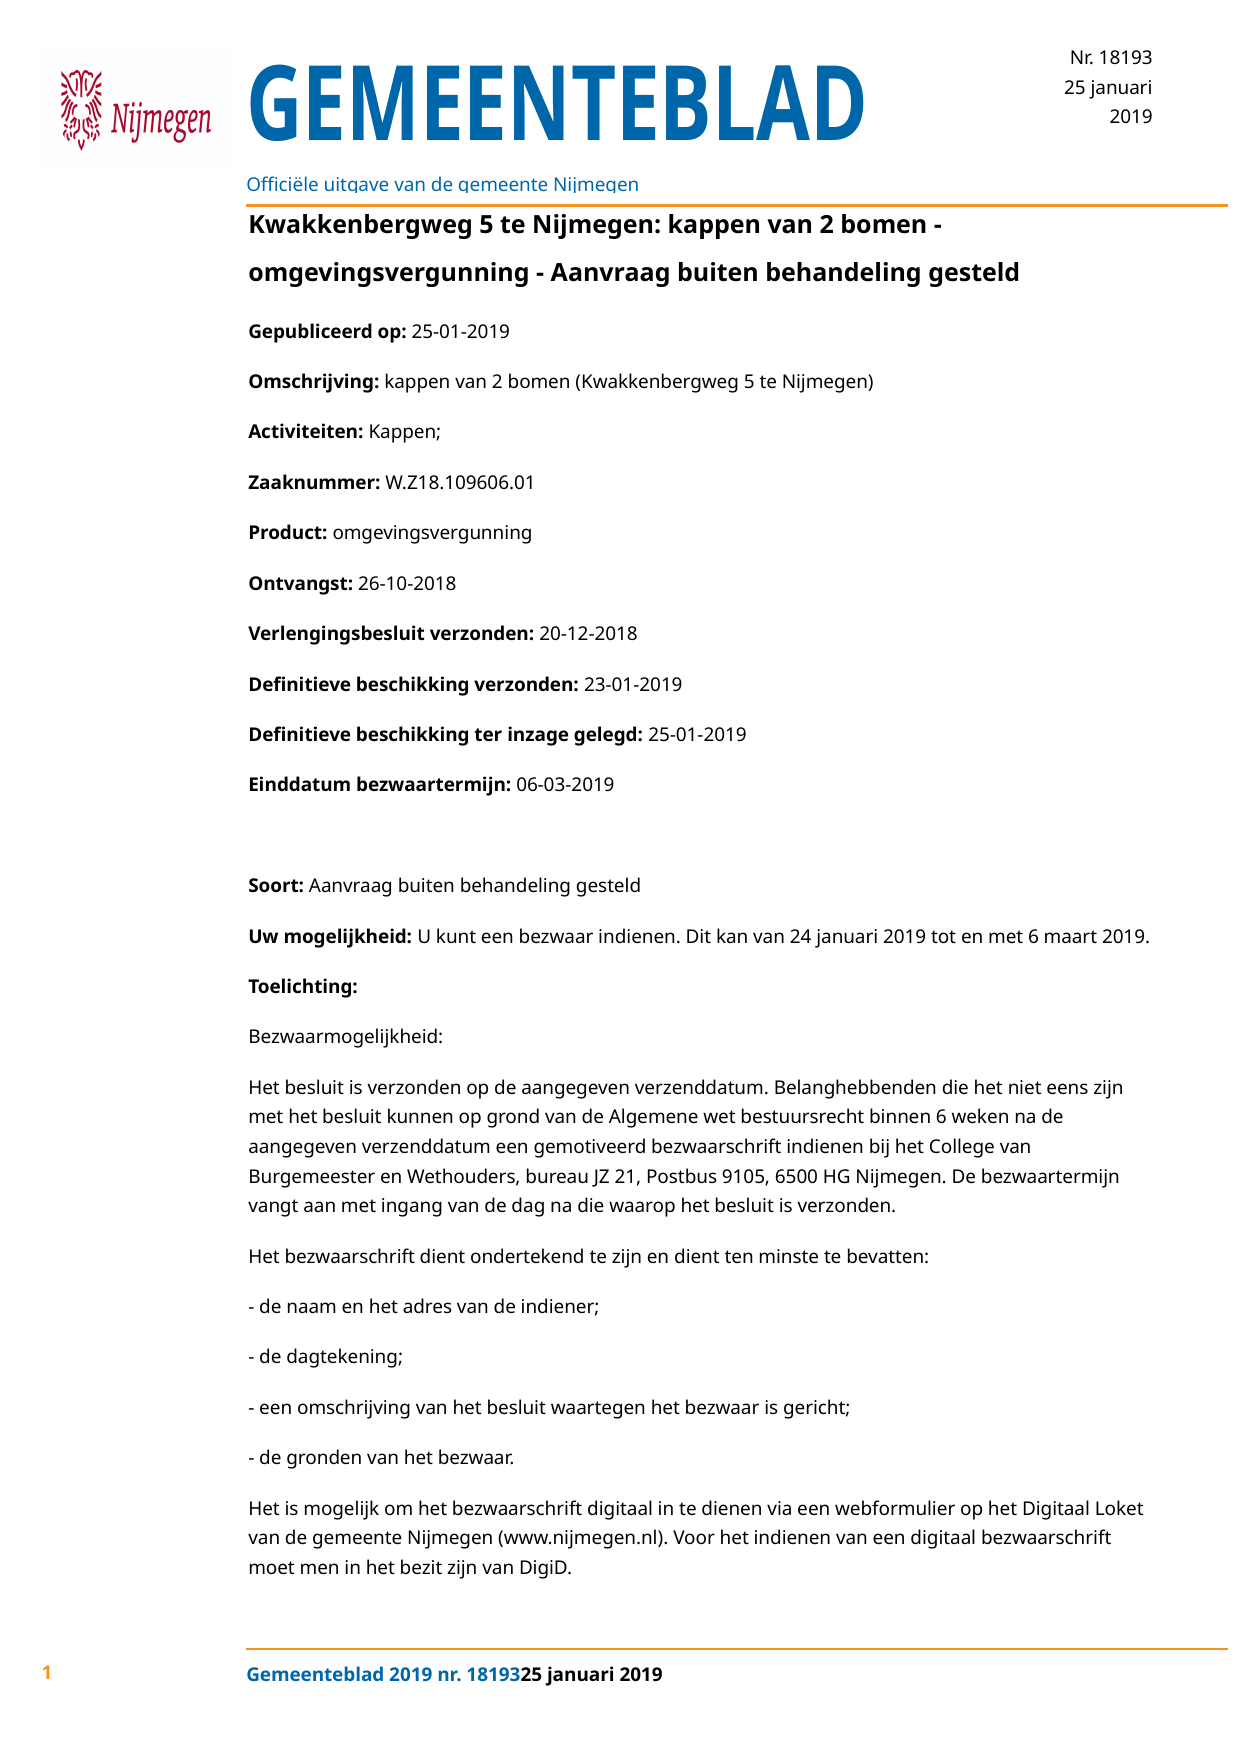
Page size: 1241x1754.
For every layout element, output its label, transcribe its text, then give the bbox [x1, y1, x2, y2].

text Zaaknummer: W.Z18.109606.01 [248, 469, 1152, 495]
text Soort: Aanvraag buiten behandeling gesteld [248, 872, 1152, 898]
text Het bezwaarschrift dient ondertekend te zijn en dient ten minste te bevatten: [248, 1243, 1152, 1269]
text - de naam en het adres van de indiener; [248, 1293, 1152, 1319]
text Kwakkenbergweg 5 te Nijmegen: kappen van 2 bomen - omgevingsvergunning - Aanvraag buiten behandeling gesteld [248, 207, 1152, 288]
text Activiteiten: Kappen; [248, 419, 1152, 444]
text Gepubliceerd op: 25-01-2019 [248, 318, 1152, 344]
text Einddatum bezwaartermijn: 06-03-2019 [248, 772, 1152, 797]
text Het is mogelijk om het bezwaarschrift digitaal in te dienen via een webformulier op het Digitaal Loket van de gemeente Nijmegen (www.nijmegen.nl). Voor het indienen van een digitaal bezwaarschrift moet men in het bezit zijn van DigiD. [248, 1495, 1152, 1580]
text Omschrijving: kappen van 2 bomen (Kwakkenbergweg 5 te Nijmegen) [248, 368, 1152, 394]
text Uw mogelijkheid: U kunt een bezwaar indienen. Dit kan van 24 januari 2019 tot en met 6 maart 2019. [248, 923, 1152, 949]
text - de gronden van het bezwaar. [248, 1444, 1152, 1470]
text Product: omgevingsvergunning [248, 519, 1152, 545]
text Toelichting: [248, 973, 1152, 999]
text - een omschrijving van het besluit waartegen het bezwaar is gericht; [248, 1394, 1152, 1420]
text Definitieve beschikking verzonden: 23-01-2019 [248, 671, 1152, 697]
text - de dagtekening; [248, 1344, 1152, 1369]
text Verlengingsbesluit verzonden: 20-12-2018 [248, 620, 1152, 646]
text Bezwaarmogelijkheid: [248, 1024, 1152, 1049]
picture [41, 47, 231, 172]
text Ontvangst: 26-10-2018 [248, 570, 1152, 596]
text Definitieve beschikking ter inzage gelegd: 25-01-2019 [248, 721, 1152, 747]
text Het besluit is verzonden op de aangegeven verzenddatum. Belanghebbenden die het niet eens zijn met het besluit kunnen op grond van de Algemene wet bestuursrecht binnen 6 weken na de aangegeven verzenddatum een gemotiveerd bezwaarschrift indienen bij het College van Burgemeester en Wethouders, bureau JZ 21, Postbus 9105, 6500 HG Nijmegen. De bezwaartermijn vangt aan met ingang van de dag na die waarop het besluit is verzonden. [248, 1074, 1152, 1218]
